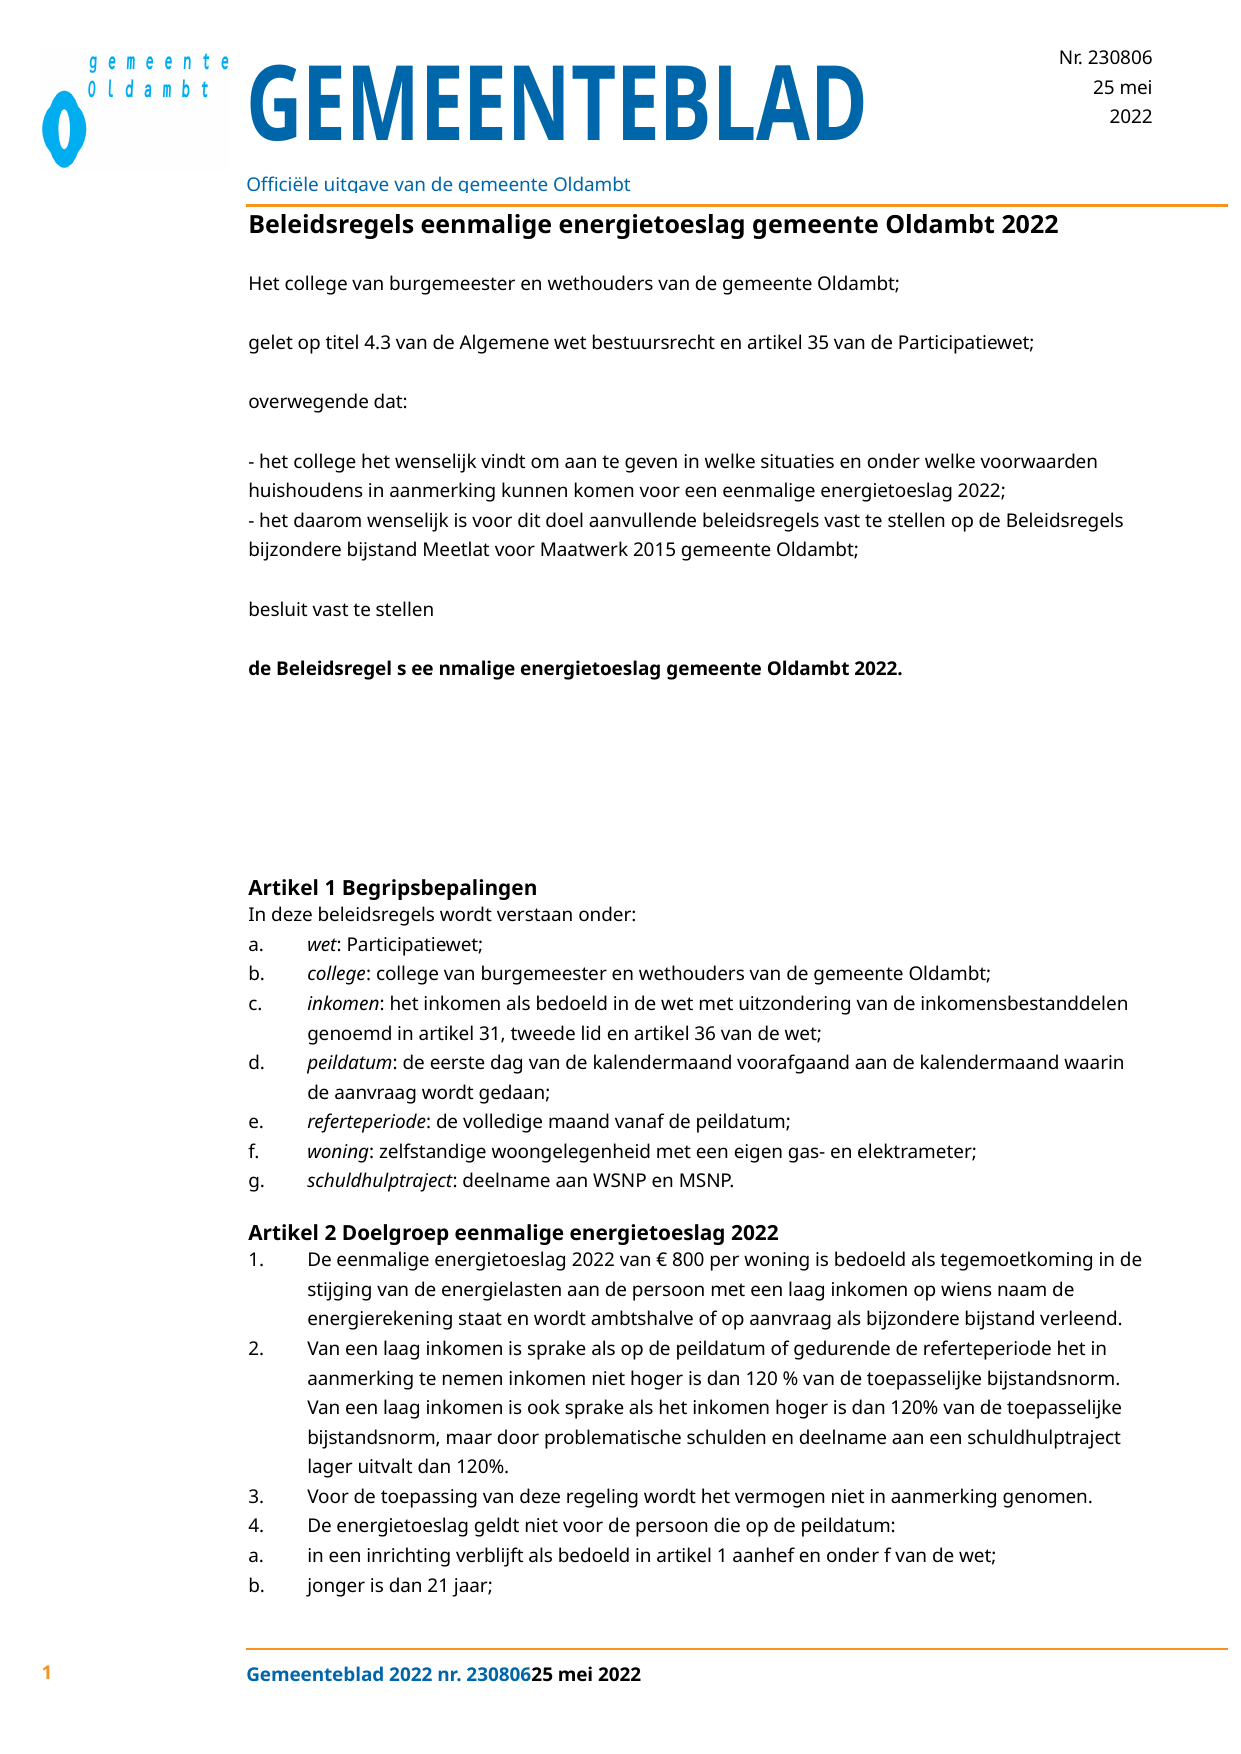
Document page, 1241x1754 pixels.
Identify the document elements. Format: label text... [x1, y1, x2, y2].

list college: college van burgemeester en wethouders van de gemeente Oldambt; [248, 961, 1152, 986]
list De energietoeslag geldt niet voor de persoon die op de peildatum: [248, 1513, 1152, 1538]
text - het college het wenselijk vindt om aan te geven in welke situaties en onder welke voorwaarden huishoudens in aanmerking kunnen komen voor een eenmalige energietoeslag 2022; [248, 448, 1152, 503]
list De eenmalige energietoeslag 2022 van € 800 per woning is bedoeld als tegemoetkoming in de stijging van de energielasten aan de persoon met een laag inkomen op wiens naam de energierekening staat en wordt ambtshalve of op aanvraag als bijzondere bijstand verleend. [248, 1246, 1152, 1331]
text overwegende dat: [248, 389, 1152, 414]
text gelet op titel 4.3 van de Algemene wet bestuursrecht en artikel 35 van de Participatiewet; [248, 329, 1152, 355]
list in een inrichting verblijft als bedoeld in artikel 1 aanhef en onder f van de wet; [248, 1542, 1152, 1568]
list Voor de toepassing van deze regeling wordt het vermogen niet in aanmerking genomen. [248, 1483, 1152, 1509]
list jonger is dan 21 jaar; [248, 1572, 1152, 1598]
list woning: zelfstandige woongelegenheid met een eigen gas- en elektrameter; [248, 1138, 1152, 1164]
text In deze beleidsregels wordt verstaan onder: [248, 901, 1152, 927]
text de Beleidsregel s ee nmalige energietoeslag gemeente Oldambt 2022. [248, 655, 1152, 681]
text Het college van burgemeester en wethouders van de gemeente Oldambt; [248, 270, 1152, 296]
text Artikel 2 Doelgroep eenmalige energietoeslag 2022 [248, 1218, 1152, 1246]
list wet: Participatiewet; [248, 931, 1152, 957]
text Artikel 1 Begripsbepalingen [248, 873, 1152, 901]
text besluit vast te stellen [248, 596, 1152, 621]
text Beleidsregels eenmalige energietoeslag gemeente Oldambt 2022 [248, 207, 1152, 241]
list referteperiode: de volledige maand vanaf de peildatum; [248, 1108, 1152, 1134]
list schuldhulptraject: deelname aan WSNP en MSNP. [248, 1168, 1152, 1193]
list inkomen: het inkomen als bedoeld in de wet met uitzondering van de inkomensbestanddelen genoemd in artikel 31, tweede lid en artikel 36 van de wet; [248, 990, 1152, 1045]
list Van een laag inkomen is sprake als op de peildatum of gedurende de referteperiode het in aanmerking te nemen inkomen niet hoger is dan 120 % van de toepasselijke bijstandsnorm. Van een laag inkomen is ook sprake als het inkomen hoger is dan 120% van de toepasselijke bijstandsnorm, maar door problematische schulden en deelname aan een schuldhulptraject lager uitvalt dan 120%. [248, 1335, 1152, 1479]
text - het daarom wenselijk is voor dit doel aanvullende beleidsregels vast te stellen op de Beleidsregels bijzondere bijstand Meetlat voor Maatwerk 2015 gemeente Oldambt; [248, 507, 1152, 562]
picture [41, 47, 231, 172]
list peildatum: de eerste dag van de kalendermaand voorafgaand aan de kalendermaand waarin de aanvraag wordt gedaan; [248, 1049, 1152, 1104]
